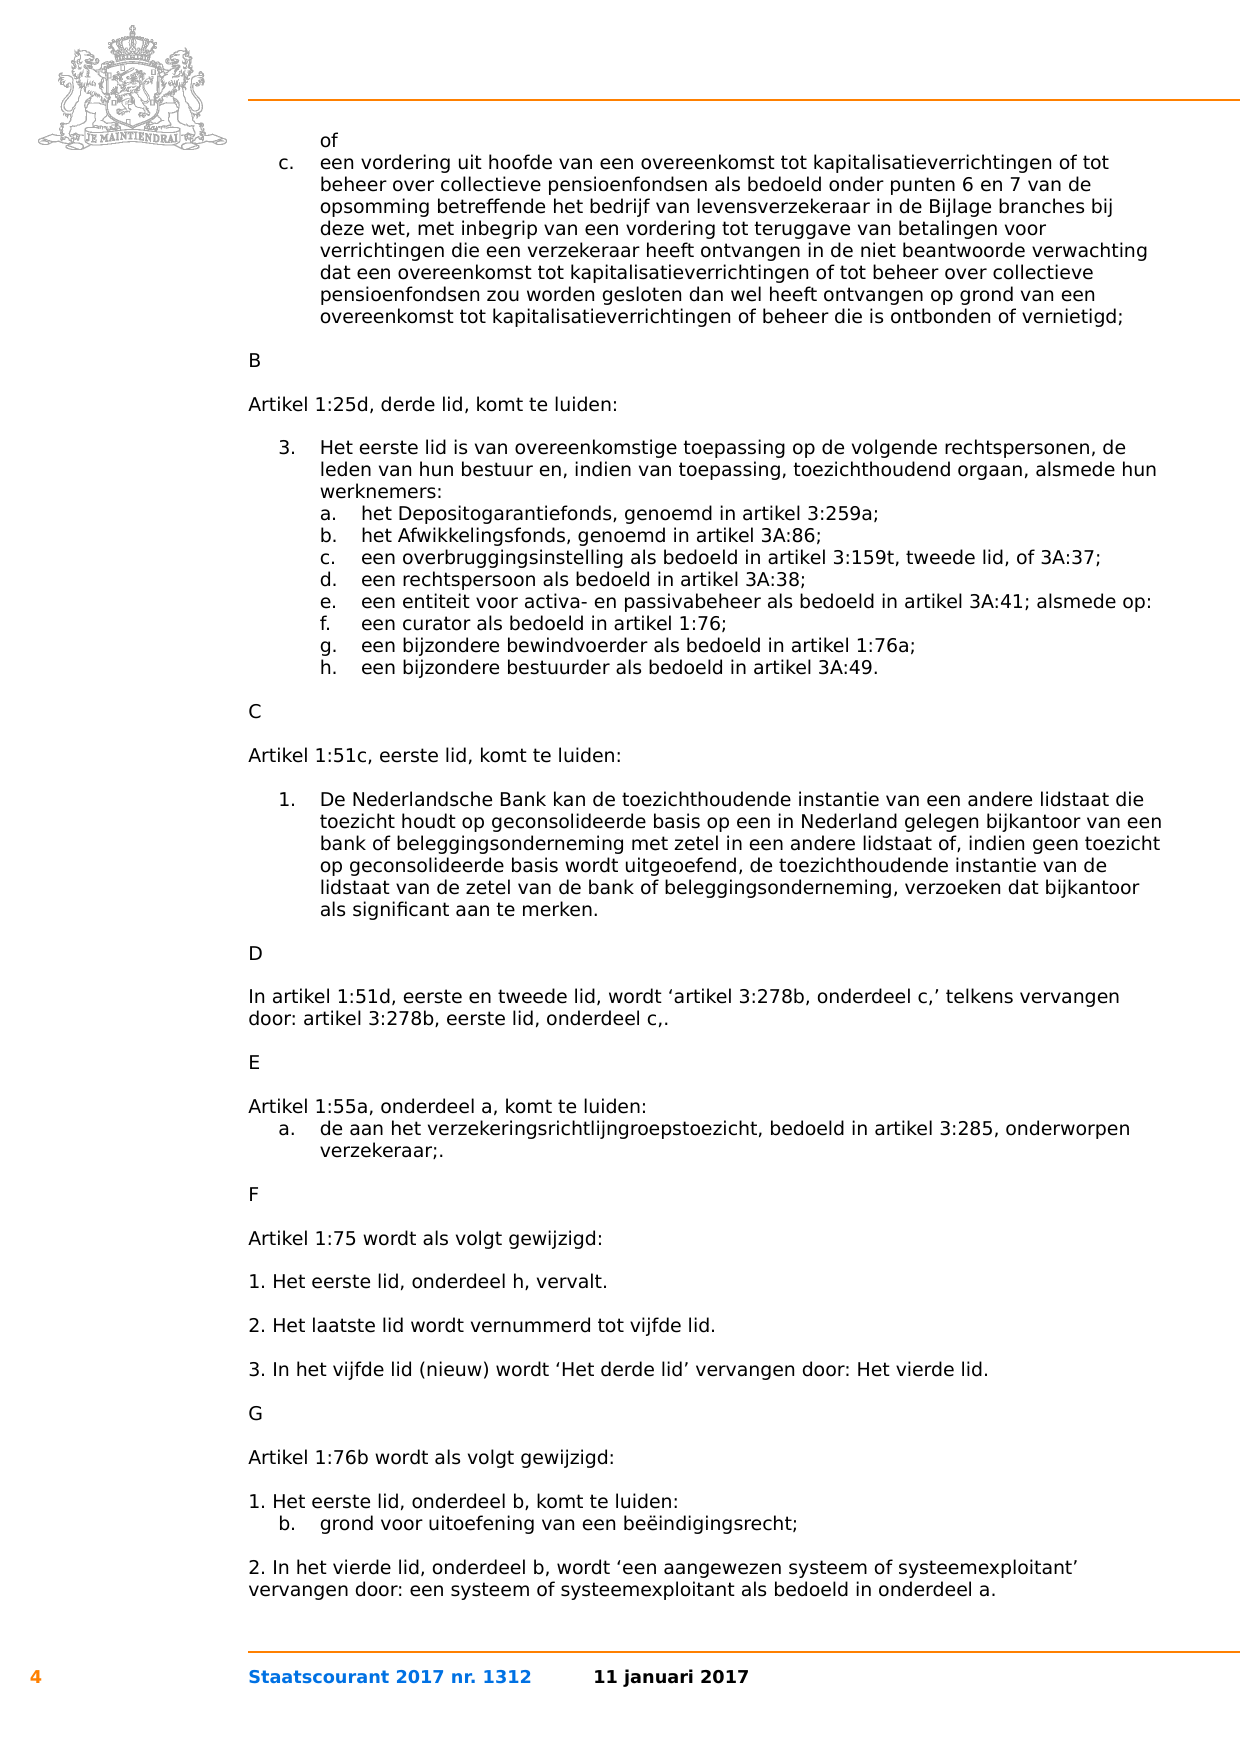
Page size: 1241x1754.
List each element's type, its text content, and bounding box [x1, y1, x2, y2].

text b. het Afwikkelingsfonds, genoemd in artikel 3A:86; [319, 525, 1163, 547]
text 3. In het vijfde lid (nieuw) wordt ‘Het derde lid’ vervangen door: Het vierde lid. [248, 1359, 1163, 1381]
text a. de aan het verzekeringsrichtlijngroepstoezicht, bedoeld in artikel 3:285, onderworpen verzekeraar;. [278, 1118, 1163, 1162]
text b. grond voor uitoefening van een beëindigingsrecht; [278, 1513, 1163, 1535]
text d. een rechtspersoon als bedoeld in artikel 3A:38; [319, 569, 1163, 591]
text Artikel 1:75 wordt als volgt gewijzigd: [248, 1228, 1163, 1249]
text 2. Het laatste lid wordt vernummerd tot vijfde lid. [248, 1315, 1163, 1337]
text f. een curator als bedoeld in artikel 1:76; [319, 613, 1163, 635]
text C [248, 701, 1163, 723]
text h. een bijzondere bestuurder als bedoeld in artikel 3A:49. [319, 657, 1163, 679]
text In artikel 1:51d, eerste en tweede lid, wordt ‘artikel 3:278b, onderdeel c,’ telkens vervangen door: artikel 3:278b, eerste lid, onderdeel c,. [248, 986, 1163, 1030]
text of [278, 130, 1163, 152]
text G [248, 1403, 1163, 1425]
text c. een overbruggingsinstelling als bedoeld in artikel 3:159t, tweede lid, of 3A:37; [319, 547, 1163, 569]
text 1. De Nederlandsche Bank kan de toezichthoudende instantie van een andere lidstaat die toezicht houdt op geconsolideerde basis op een in Nederland gelegen bijkantoor van een bank of beleggingsonderneming met zetel in een andere lidstaat of, indien geen toezicht op geconsolideerde basis wordt uitgeoefend, de toezichthoudende instantie van de lidstaat van de zetel van de bank of beleggingsonderneming, verzoeken dat bijkantoor als significant aan te merken. [278, 789, 1163, 921]
text 3. Het eerste lid is van overeenkomstige toepassing op de volgende rechtspersonen, de leden van hun bestuur en, indien van toepassing, toezichthoudend orgaan, alsmede hun werknemers: [278, 437, 1163, 503]
text Artikel 1:76b wordt als volgt gewijzigd: [248, 1447, 1163, 1469]
text 1. Het eerste lid, onderdeel h, vervalt. [248, 1271, 1163, 1293]
text Artikel 1:51c, eerste lid, komt te luiden: [248, 745, 1163, 767]
picture [38, 25, 227, 150]
text 1. Het eerste lid, onderdeel b, komt te luiden: [248, 1491, 1163, 1513]
text E [248, 1052, 1163, 1074]
text D [248, 942, 1163, 964]
text g. een bijzondere bewindvoerder als bedoeld in artikel 1:76a; [319, 635, 1163, 657]
text B [248, 349, 1163, 372]
text c. een vordering uit hoofde van een overeenkomst tot kapitalisatieverrichtingen of tot beheer over collectieve pensioenfondsen als bedoeld onder punten 6 en 7 van de opsomming betreffende het bedrijf van levensverzekeraar in de Bijlage branches bij deze wet, met inbegrip van een vordering tot teruggave van betalingen voor verrichtingen die een verzekeraar heeft ontvangen in de niet beantwoorde verwachting dat een overeenkomst tot kapitalisatieverrichtingen of tot beheer over collectieve pensioenfondsen zou worden gesloten dan wel heeft ontvangen op grond van een overeenkomst tot kapitalisatieverrichtingen of beheer die is ontbonden of vernietigd; [278, 152, 1163, 328]
text a. het Depositogarantiefonds, genoemd in artikel 3:259a; [319, 503, 1163, 525]
text 2. In het vierde lid, onderdeel b, wordt ‘een aangewezen systeem of systeemexploitant’ vervangen door: een systeem of systeemexploitant als bedoeld in onderdeel a. [248, 1557, 1163, 1601]
text F [248, 1184, 1163, 1206]
text Artikel 1:55a, onderdeel a, komt te luiden: [248, 1096, 1163, 1118]
text e. een entiteit voor activa- en passivabeheer als bedoeld in artikel 3A:41; alsmede op: [319, 591, 1163, 613]
text Artikel 1:25d, derde lid, komt te luiden: [248, 393, 1163, 415]
